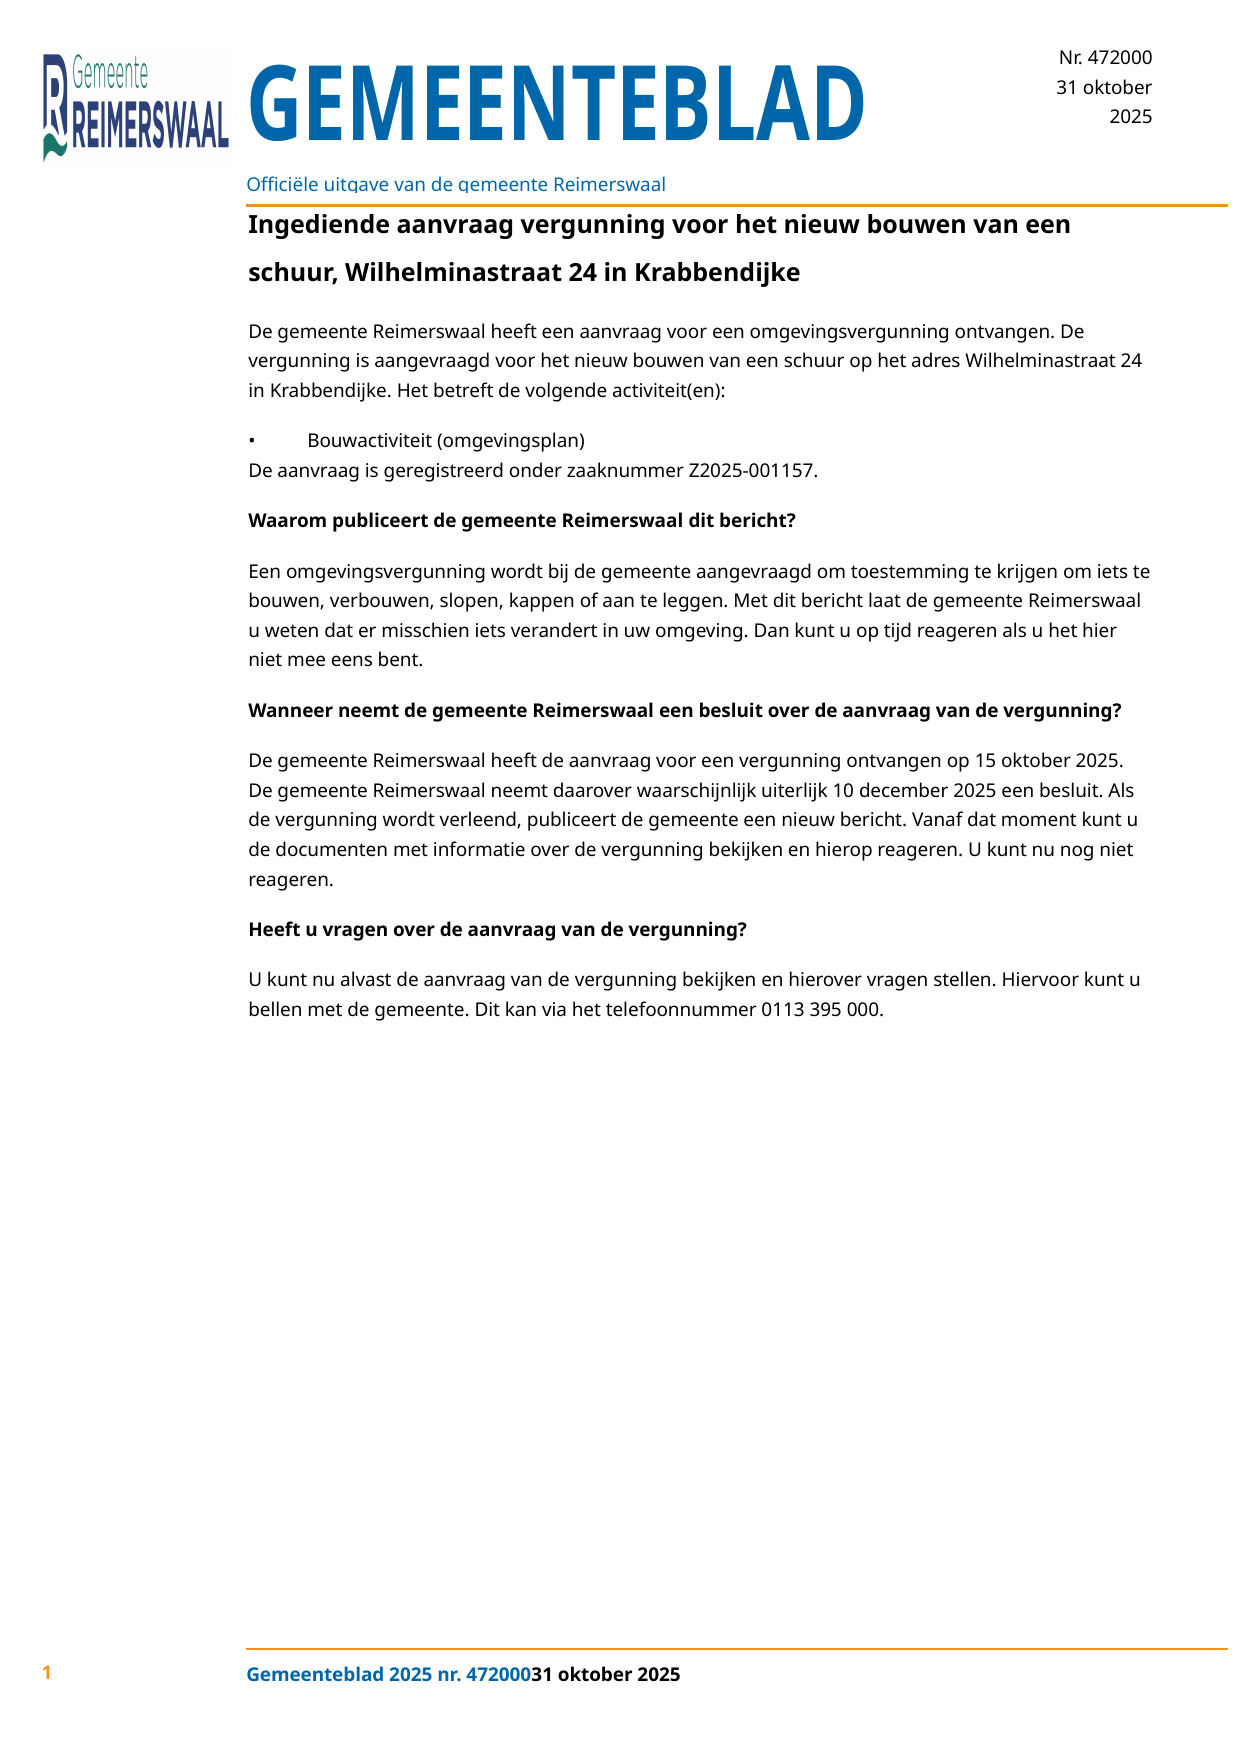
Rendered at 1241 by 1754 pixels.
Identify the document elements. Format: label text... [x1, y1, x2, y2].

text De aanvraag is geregistreerd onder zaaknummer Z2025-001157. [248, 457, 1152, 483]
picture [41, 47, 231, 172]
text U kunt nu alvast de aanvraag van de vergunning bekijken en hierover vragen stellen. Hiervoor kunt u bellen met de gemeente. Dit kan via het telefoonnummer 0113 395 000. [248, 967, 1152, 1022]
text Heeft u vragen over de aanvraag van de vergunning? [248, 916, 1152, 942]
text Wanneer neemt de gemeente Reimerswaal een besluit over de aanvraag van de vergunning? [248, 697, 1152, 723]
text Een omgevingsvergunning wordt bij de gemeente aangevraagd om toestemming te krijgen om iets te bouwen, verbouwen, slopen, kappen of aan te leggen. Met dit bericht laat de gemeente Reimerswaal u weten dat er misschien iets verandert in uw omgeving. Dan kunt u op tijd reageren als u het hier niet mee eens bent. [248, 558, 1152, 672]
text De gemeente Reimerswaal heeft de aanvraag voor een vergunning ontvangen op 15 oktober 2025. De gemeente Reimerswaal neemt daarover waarschijnlijk uiterlijk 10 december 2025 een besluit. Als de vergunning wordt verleend, publiceert de gemeente een nieuw bericht. Vanaf dat moment kunt u de documenten met informatie over de vergunning bekijken en hierop reageren. U kunt nu nog niet reageren. [248, 747, 1152, 892]
text Ingediende aanvraag vergunning voor het nieuw bouwen van een schuur, Wilhelminastraat 24 in Krabbendijke [248, 207, 1152, 288]
text De gemeente Reimerswaal heeft een aanvraag voor een omgevingsvergunning ontvangen. De vergunning is aangevraagd voor het nieuw bouwen van een schuur op het adres Wilhelminastraat 24 in Krabbendijke. Het betreft de volgende activiteit(en): [248, 318, 1152, 403]
text Waarom publiceert de gemeente Reimerswaal dit bericht? [248, 507, 1152, 533]
list Bouwactiviteit (omgevingsplan) [248, 427, 1152, 453]
